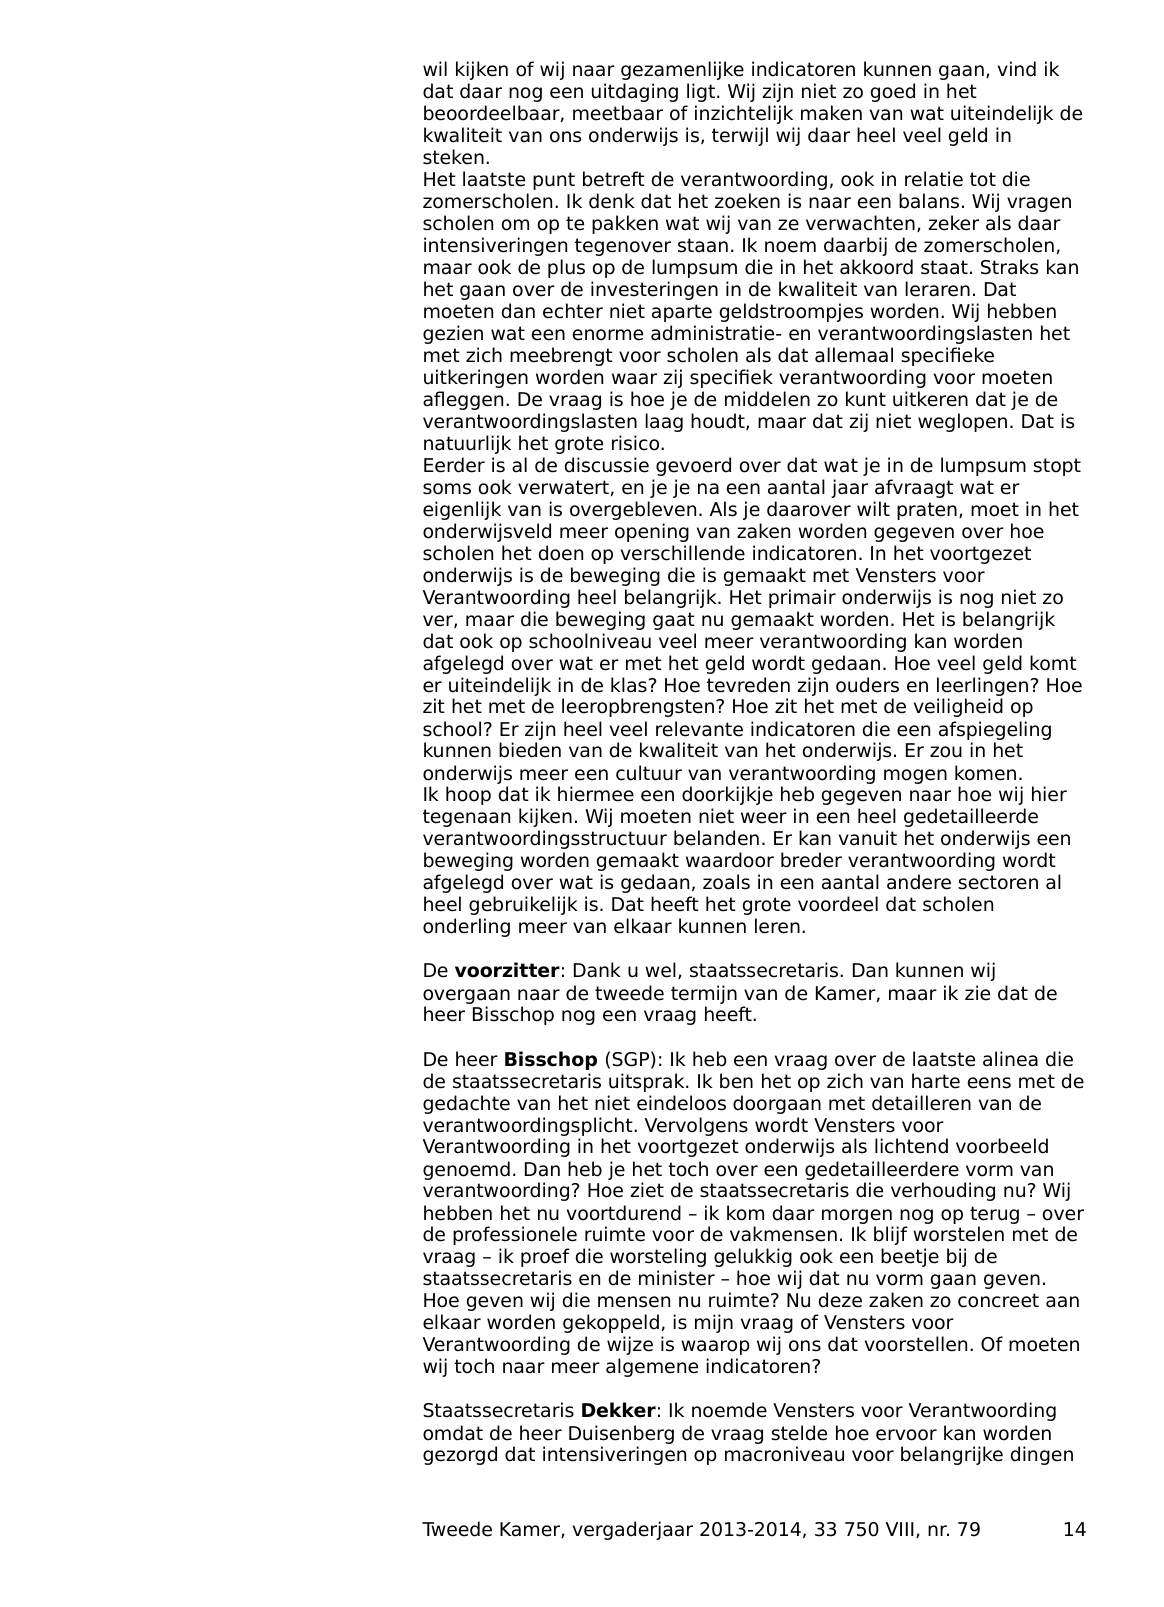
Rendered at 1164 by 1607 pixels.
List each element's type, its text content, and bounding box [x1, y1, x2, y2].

text Eerder is al de discussie gevoerd over dat wat je in de lumpsum stopt soms ook verwatert, en je je na een aantal jaar afvraagt wat er eigenlijk van is overgebleven. Als je daarover wilt praten, moet in het onderwijsveld meer opening van zaken worden gegeven over hoe scholen het doen op verschillende indicatoren. In het voortgezet onderwijs is de beweging die is gemaakt met Vensters voor Verantwoording heel belangrijk. Het primair onderwijs is nog niet zo ver, maar die beweging gaat nu gemaakt worden. Het is belangrijk dat ook op schoolniveau veel meer verantwoording kan worden afgelegd over wat er met het geld wordt gedaan. Hoe veel geld komt er uiteindelijk in de klas? Hoe tevreden zijn ouders en leerlingen? Hoe zit het met de leeropbrengsten? Hoe zit het met de veiligheid op school? Er zijn heel veel relevante indicatoren die een afspiegeling kunnen bieden van de kwaliteit van het onderwijs. Er zou in het onderwijs meer een cultuur van verantwoording mogen komen. [422, 455, 1087, 784]
text wil kijken of wij naar gezamenlijke indicatoren kunnen gaan, vind ik dat daar nog een uitdaging ligt. Wij zijn niet zo goed in het beoordeelbaar, meetbaar of inzichtelijk maken van wat uiteindelijk de kwaliteit van ons onderwijs is, terwijl wij daar heel veel geld in steken. [422, 59, 1087, 169]
text De voorzitter: Dank u wel, staatssecretaris. Dan kunnen wij overgaan naar de tweede termijn van de Kamer, maar ik zie dat de heer Bisschop nog een vraag heeft. [422, 960, 1087, 1026]
text Het laatste punt betreft de verantwoording, ook in relatie tot die zomerscholen. Ik denk dat het zoeken is naar een balans. Wij vragen scholen om op te pakken wat wij van ze verwachten, zeker als daar intensiveringen tegenover staan. Ik noem daarbij de zomerscholen, maar ook de plus op de lumpsum die in het akkoord staat. Straks kan het gaan over de investeringen in de kwaliteit van leraren. Dat moeten dan echter niet aparte geldstroompjes worden. Wij hebben gezien wat een enorme administratie- en verantwoordingslasten het met zich meebrengt voor scholen als dat allemaal specifieke uitkeringen worden waar zij specifiek verantwoording voor moeten afleggen. De vraag is hoe je de middelen zo kunt uitkeren dat je de verantwoordingslasten laag houdt, maar dat zij niet weglopen. Dat is natuurlijk het grote risico. [422, 169, 1087, 455]
text Staatssecretaris Dekker: Ik noemde Vensters voor Verantwoording omdat de heer Duisenberg de vraag stelde hoe ervoor kan worden gezorgd dat intensiveringen op macroniveau voor belangrijke dingen [422, 1400, 1087, 1466]
text Ik hoop dat ik hiermee een doorkijkje heb gegeven naar hoe wij hier tegenaan kijken. Wij moeten niet weer in een heel gedetailleerde verantwoordingsstructuur belanden. Er kan vanuit het onderwijs een beweging worden gemaakt waardoor breder verantwoording wordt afgelegd over wat is gedaan, zoals in een aantal andere sectoren al heel gebruikelijk is. Dat heeft het grote voordeel dat scholen onderling meer van elkaar kunnen leren. [422, 784, 1087, 938]
text De heer Bisschop (SGP): Ik heb een vraag over de laatste alinea die de staatssecretaris uitsprak. Ik ben het op zich van harte eens met de gedachte van het niet eindeloos doorgaan met detailleren van de verantwoordingsplicht. Vervolgens wordt Vensters voor Verantwoording in het voortgezet onderwijs als lichtend voorbeeld genoemd. Dan heb je het toch over een gedetailleerdere vorm van verantwoording? Hoe ziet de staatssecretaris die verhouding nu? Wij hebben het nu voortdurend – ik kom daar morgen nog op terug – over de professionele ruimte voor de vakmensen. Ik blijf worstelen met de vraag – ik proef die worsteling gelukkig ook een beetje bij de staatssecretaris en de minister – hoe wij dat nu vorm gaan geven. Hoe geven wij die mensen nu ruimte? Nu deze zaken zo concreet aan elkaar worden gekoppeld, is mijn vraag of Vensters voor Verantwoording de wijze is waarop wij ons dat voorstellen. Of moeten wij toch naar meer algemene indicatoren? [422, 1048, 1087, 1378]
